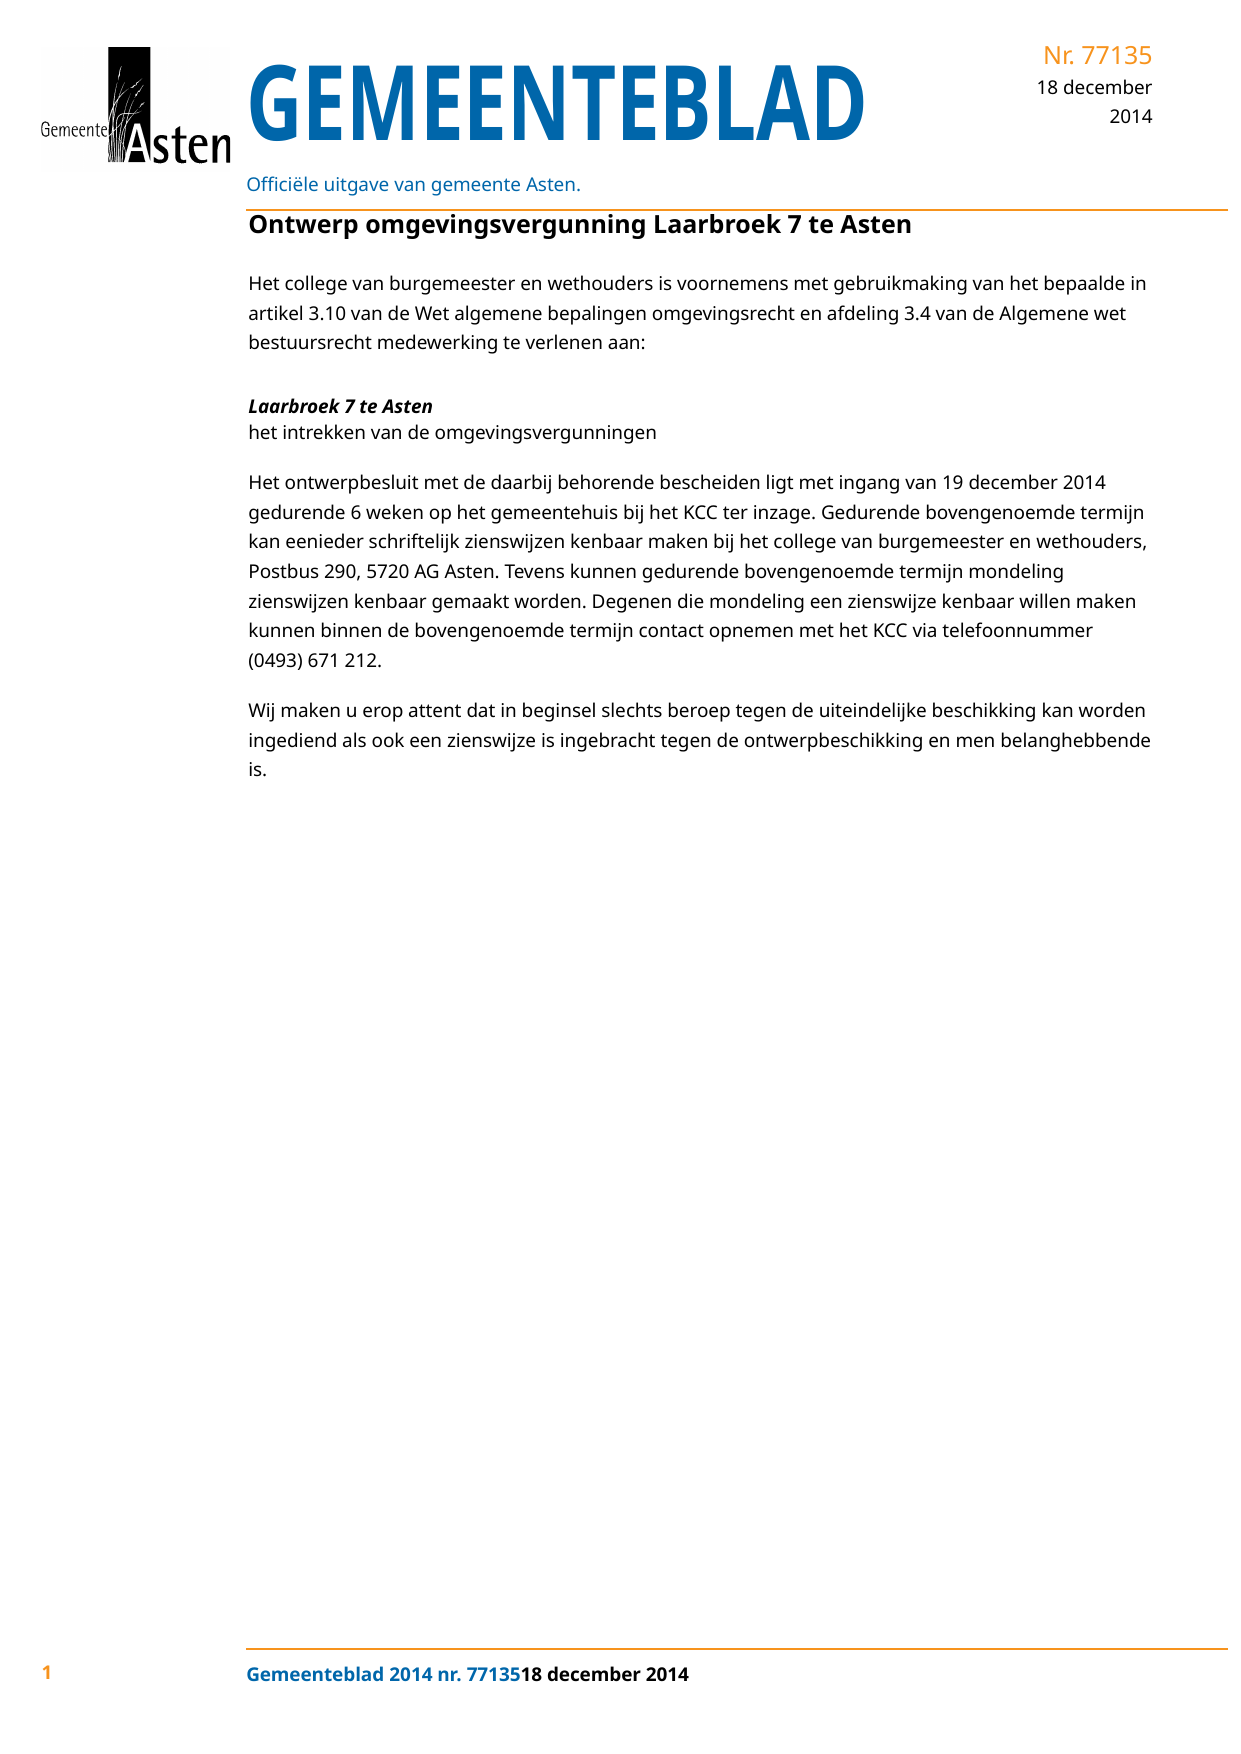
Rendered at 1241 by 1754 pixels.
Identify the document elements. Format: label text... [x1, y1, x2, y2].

text Ontwerp omgevingsvergunning Laarbroek 7 te Asten [248, 211, 1152, 241]
text Het college van burgemeester en wethouders is voornemens met gebruikmaking van het bepaalde in artikel 3.10 van de Wet algemene bepalingen omgevingsrecht en afdeling 3.4 van de Algemene wet bestuursrecht medewerking te verlenen aan: [248, 270, 1152, 355]
text Laarbroek 7 te Asten [248, 393, 1152, 419]
text Wij maken u erop attent dat in beginsel slechts beroep tegen de uiteindelijke beschikking kan worden ingediend als ook een zienswijze is ingebracht tegen de ontwerpbeschikking en men belanghebbende is. [248, 697, 1152, 782]
text het intrekken van de omgevingsvergunningen [248, 419, 1152, 445]
picture [41, 47, 231, 172]
text Het ontwerpbesluit met de daarbij behorende bescheiden ligt met ingang van 19 december 2014 gedurende 6 weken op het gemeentehuis bij het KCC ter inzage. Gedurende bovengenoemde termijn kan eenieder schriftelijk zienswijzen kenbaar maken bij het college van burgemeester en wethouders, Postbus 290, 5720 AG Asten. Tevens kunnen gedurende bovengenoemde termijn mondeling zienswijzen kenbaar gemaakt worden. Degenen die mondeling een zienswijze kenbaar willen maken kunnen binnen de bovengenoemde termijn contact opnemen met het KCC via telefoonnummer (0493) 671 212. [248, 469, 1152, 673]
